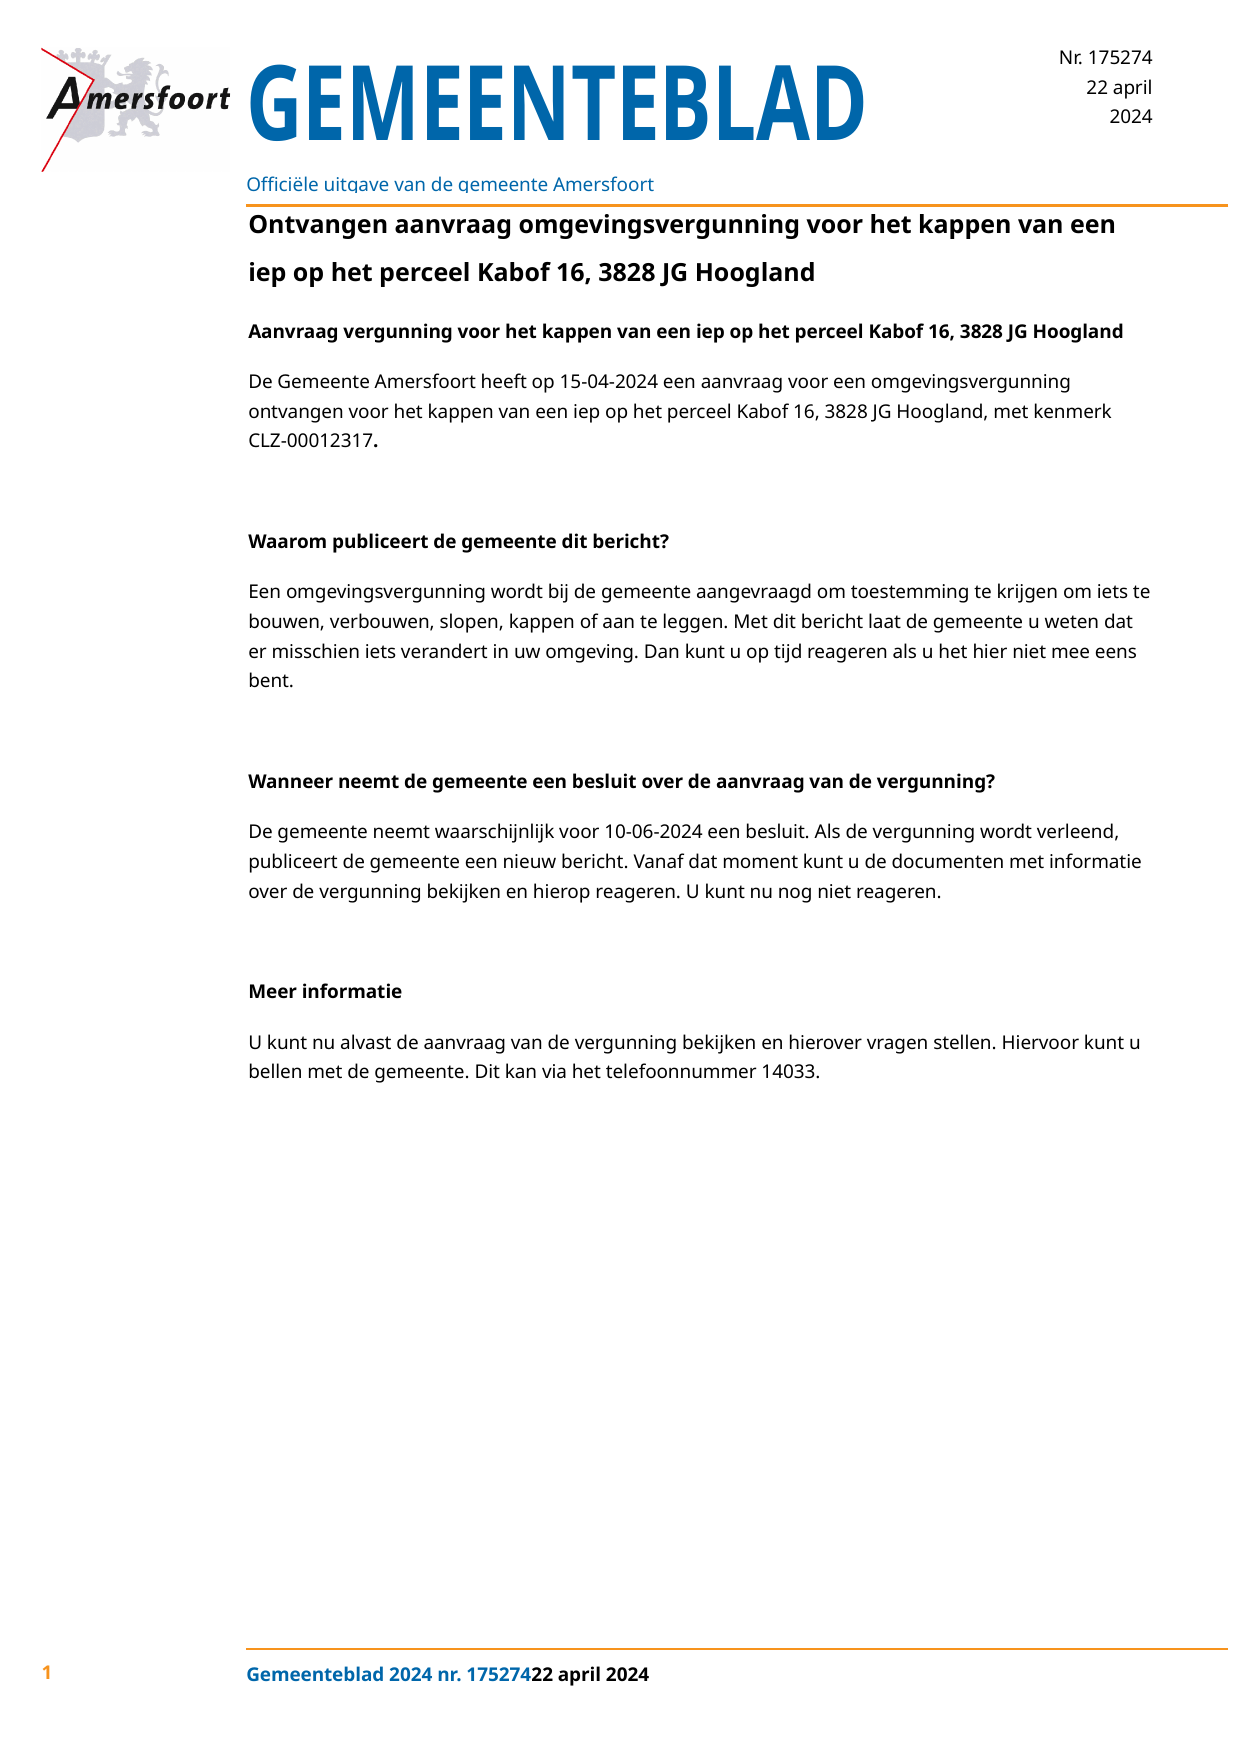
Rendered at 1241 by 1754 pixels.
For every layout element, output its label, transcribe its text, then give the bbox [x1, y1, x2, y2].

text U kunt nu alvast de aanvraag van de vergunning bekijken en hierover vragen stellen. Hiervoor kunt u bellen met de gemeente. Dit kan via het telefoonnummer 14033. [248, 1029, 1152, 1084]
text Ontvangen aanvraag omgevingsvergunning voor het kappen van een iep op het perceel Kabof 16, 3828 JG Hoogland [248, 207, 1152, 288]
text Wanneer neemt de gemeente een besluit over de aanvraag van de vergunning? [248, 768, 1152, 794]
text Aanvraag vergunning voor het kappen van een iep op het perceel Kabof 16, 3828 JG Hoogland [248, 318, 1152, 344]
text Een omgevingsvergunning wordt bij de gemeente aangevraagd om toestemming te krijgen om iets te bouwen, verbouwen, slopen, kappen of aan te leggen. Met dit bericht laat de gemeente u weten dat er misschien iets verandert in uw omgeving. Dan kunt u op tijd reageren als u het hier niet mee eens bent. [248, 579, 1152, 693]
text De Gemeente Amersfoort heeft op 15-04-2024 een aanvraag voor een omgevingsvergunning ontvangen voor het kappen van een iep op het perceel Kabof 16, 3828 JG Hoogland, met kenmerk CLZ-00012317. [248, 368, 1152, 453]
picture [41, 47, 231, 172]
text Waarom publiceert de gemeente dit bericht? [248, 528, 1152, 554]
text De gemeente neemt waarschijnlijk voor 10-06-2024 een besluit. Als de vergunning wordt verleend, publiceert de gemeente een nieuw bericht. Vanaf dat moment kunt u de documenten met informatie over de vergunning bekijken en hierop reageren. U kunt nu nog niet reageren. [248, 819, 1152, 904]
text Meer informatie [248, 979, 1152, 1004]
